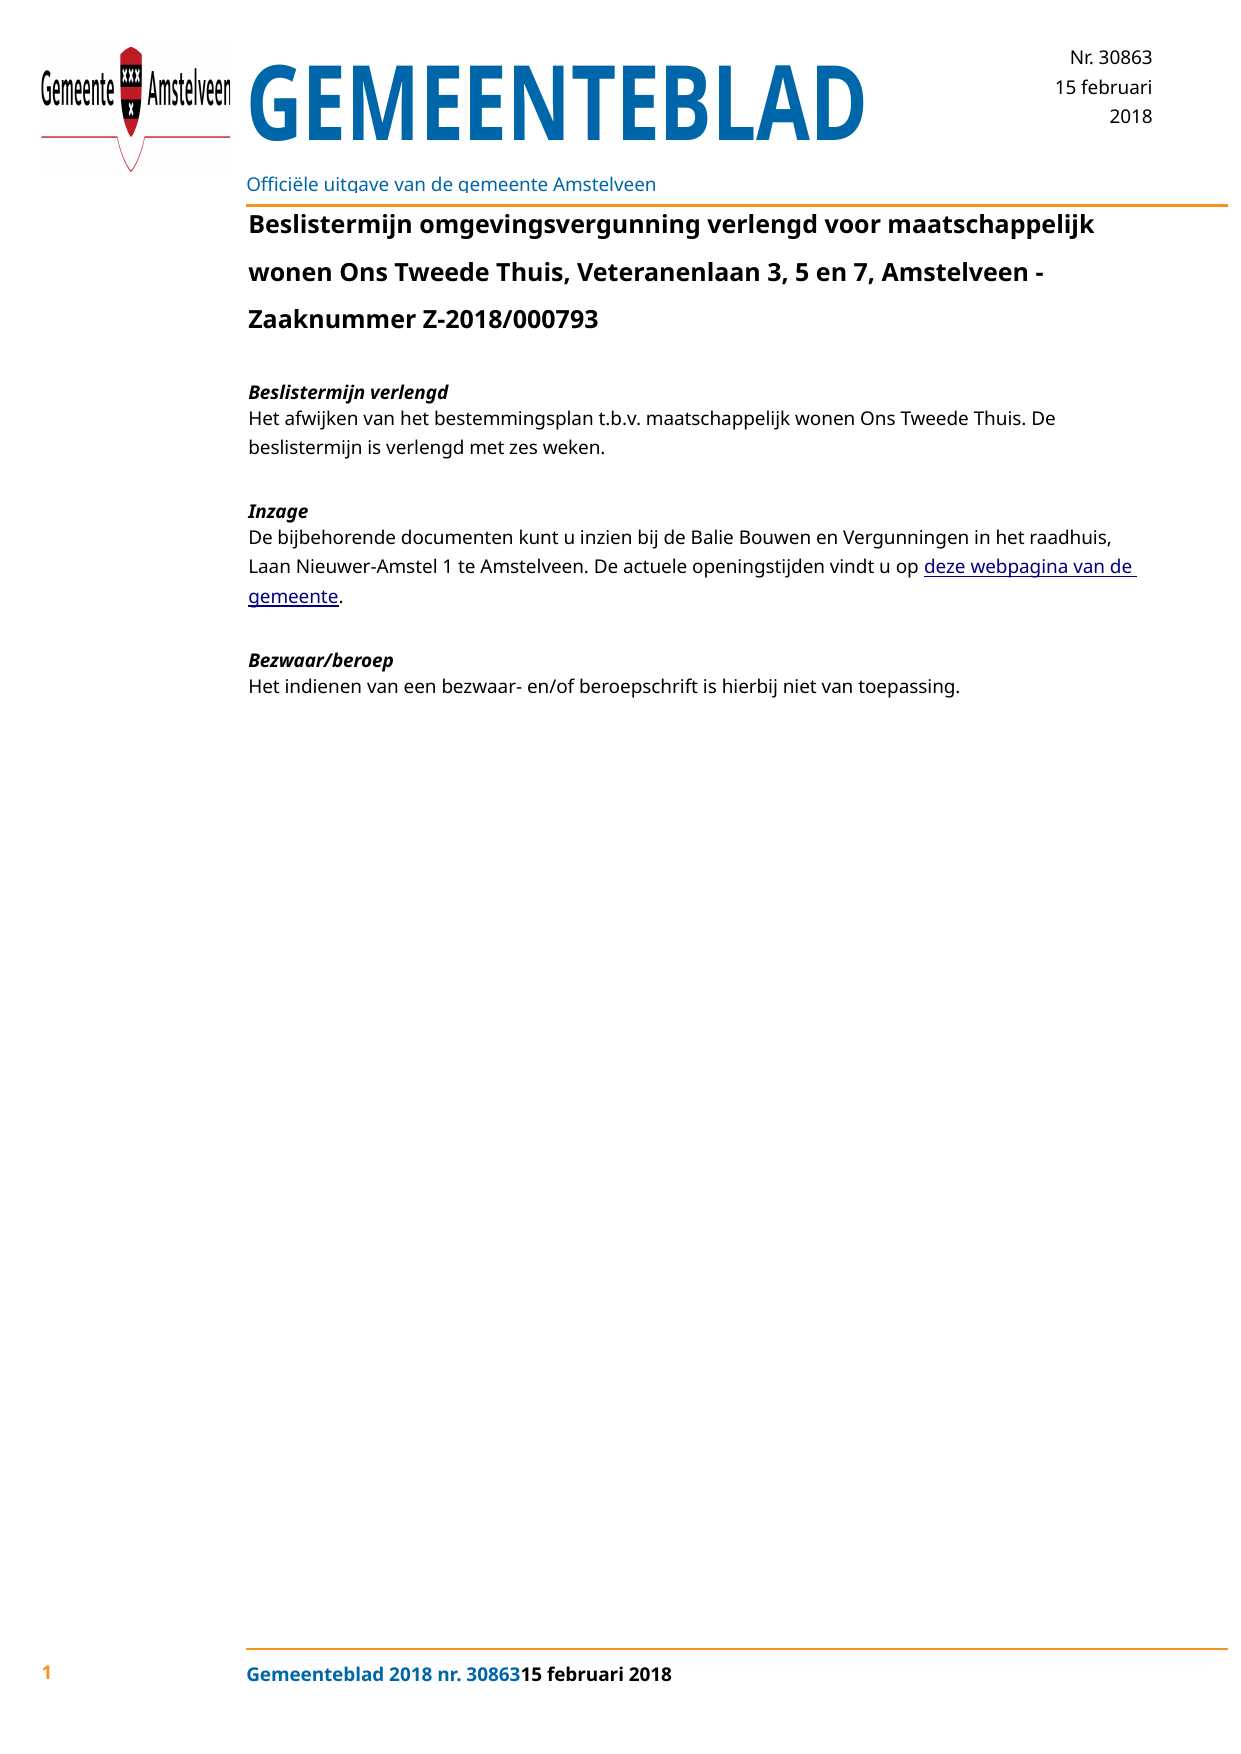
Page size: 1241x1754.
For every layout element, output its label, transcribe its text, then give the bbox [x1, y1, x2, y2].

text Inzage [248, 498, 1152, 524]
picture [41, 47, 231, 172]
text Het afwijken van het bestemmingsplan t.b.v. maatschappelijk wonen Ons Tweede Thuis. De beslistermijn is verlengd met zes weken. [248, 405, 1152, 460]
text Het indienen van een bezwaar- en/of beroepschrift is hierbij niet van toepassing. [248, 673, 1152, 699]
text De bijbehorende documenten kunt u inzien bij de Balie Bouwen en Vergunningen in het raadhuis, Laan Nieuwer-Amstel 1 te Amstelveen. De actuele openingstijden vindt u op deze webpagina van de gemeente. [248, 524, 1152, 609]
text Beslistermijn omgevingsvergunning verlengd voor maatschappelijk wonen Ons Tweede Thuis, Veteranenlaan 3, 5 en 7, Amstelveen - Zaaknummer Z-2018/000793 [248, 207, 1152, 336]
text Beslistermijn verlengd [248, 379, 1152, 405]
text Bezwaar/beroep [248, 647, 1152, 673]
